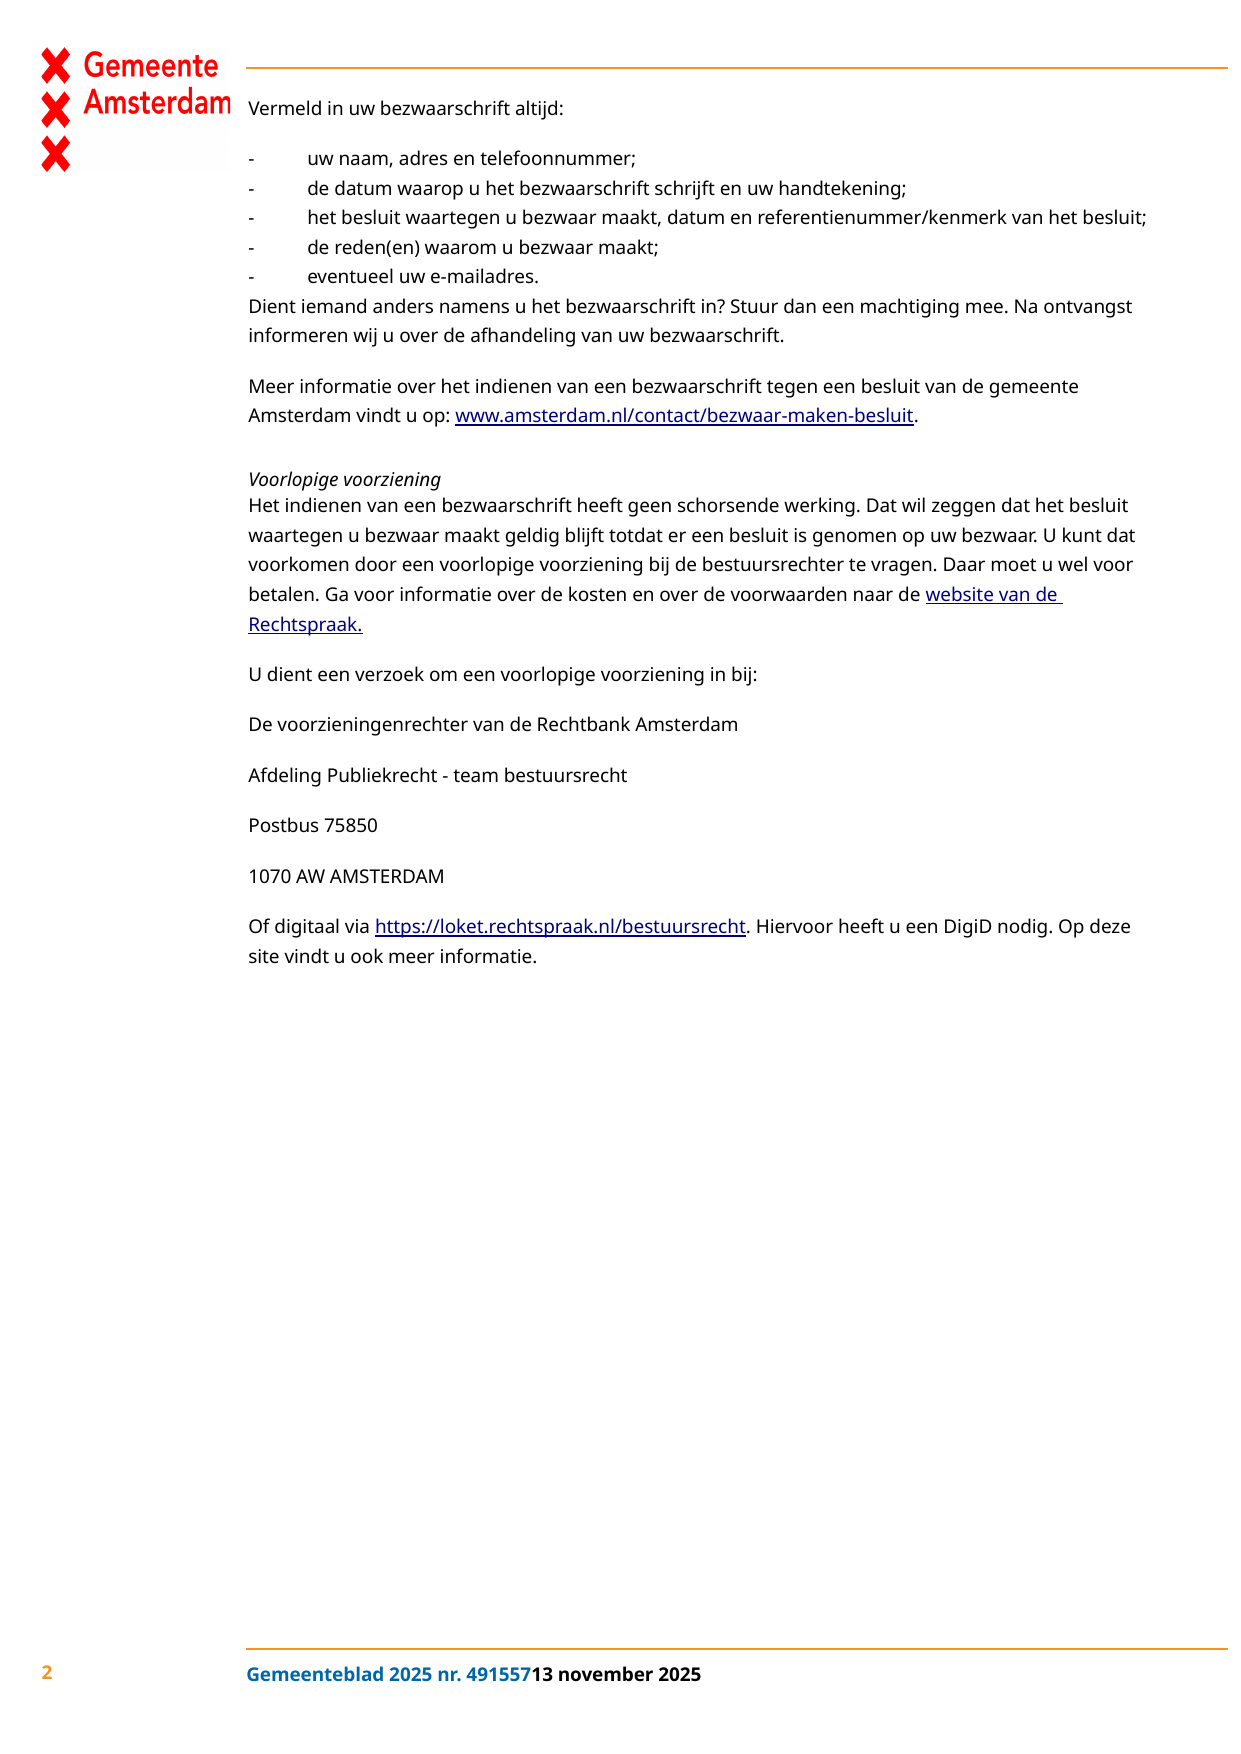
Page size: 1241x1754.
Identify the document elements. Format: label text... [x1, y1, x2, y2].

text Meer informatie over het indienen van een bezwaarschrift tegen een besluit van de gemeente Amsterdam vindt u op: www.amsterdam.nl/contact/bezwaar-maken-besluit. [248, 373, 1152, 428]
text U dient een verzoek om een voorlopige voorziening in bij: [248, 661, 1152, 687]
text Voorlopige voorziening [248, 467, 1152, 492]
text De voorzieningenrechter van de Rechtbank Amsterdam [248, 712, 1152, 737]
text 1070 AW AMSTERDAM [248, 863, 1152, 888]
list de reden(en) waarom u bezwaar maakt; [248, 234, 1152, 260]
text Afdeling Publiekrecht - team bestuursrecht [248, 762, 1152, 788]
picture [41, 47, 231, 172]
list eventueel uw e-mailadres. [248, 263, 1152, 289]
text Postbus 75850 [248, 812, 1152, 838]
text Dient iemand anders namens u het bezwaarschrift in? Stuur dan een machtiging mee. Na ontvangst informeren wij u over de afhandeling van uw bezwaarschrift. [248, 293, 1152, 348]
list het besluit waartegen u bezwaar maakt, datum en referentienummer/kenmerk van het besluit; [248, 204, 1152, 230]
text Of digitaal via https://loket.rechtspraak.nl/bestuursrecht. Hiervoor heeft u een DigiD nodig. Op deze site vindt u ook meer informatie. [248, 913, 1152, 968]
text Vermeld in uw bezwaarschrift altijd: [248, 95, 1152, 121]
text Het indienen van een bezwaarschrift heeft geen schorsende werking. Dat wil zeggen dat het besluit waartegen u bezwaar maakt geldig blijft totdat er een besluit is genomen op uw bezwaar. U kunt dat voorkomen door een voorlopige voorziening bij de bestuursrechter te vragen. Daar moet u wel voor betalen. Ga voor informatie over de kosten en over de voorwaarden naar de website van de Rechtspraak. [248, 492, 1152, 636]
list uw naam, adres en telefoonnummer; [248, 145, 1152, 171]
list de datum waarop u het bezwaarschrift schrijft en uw handtekening; [248, 175, 1152, 201]
